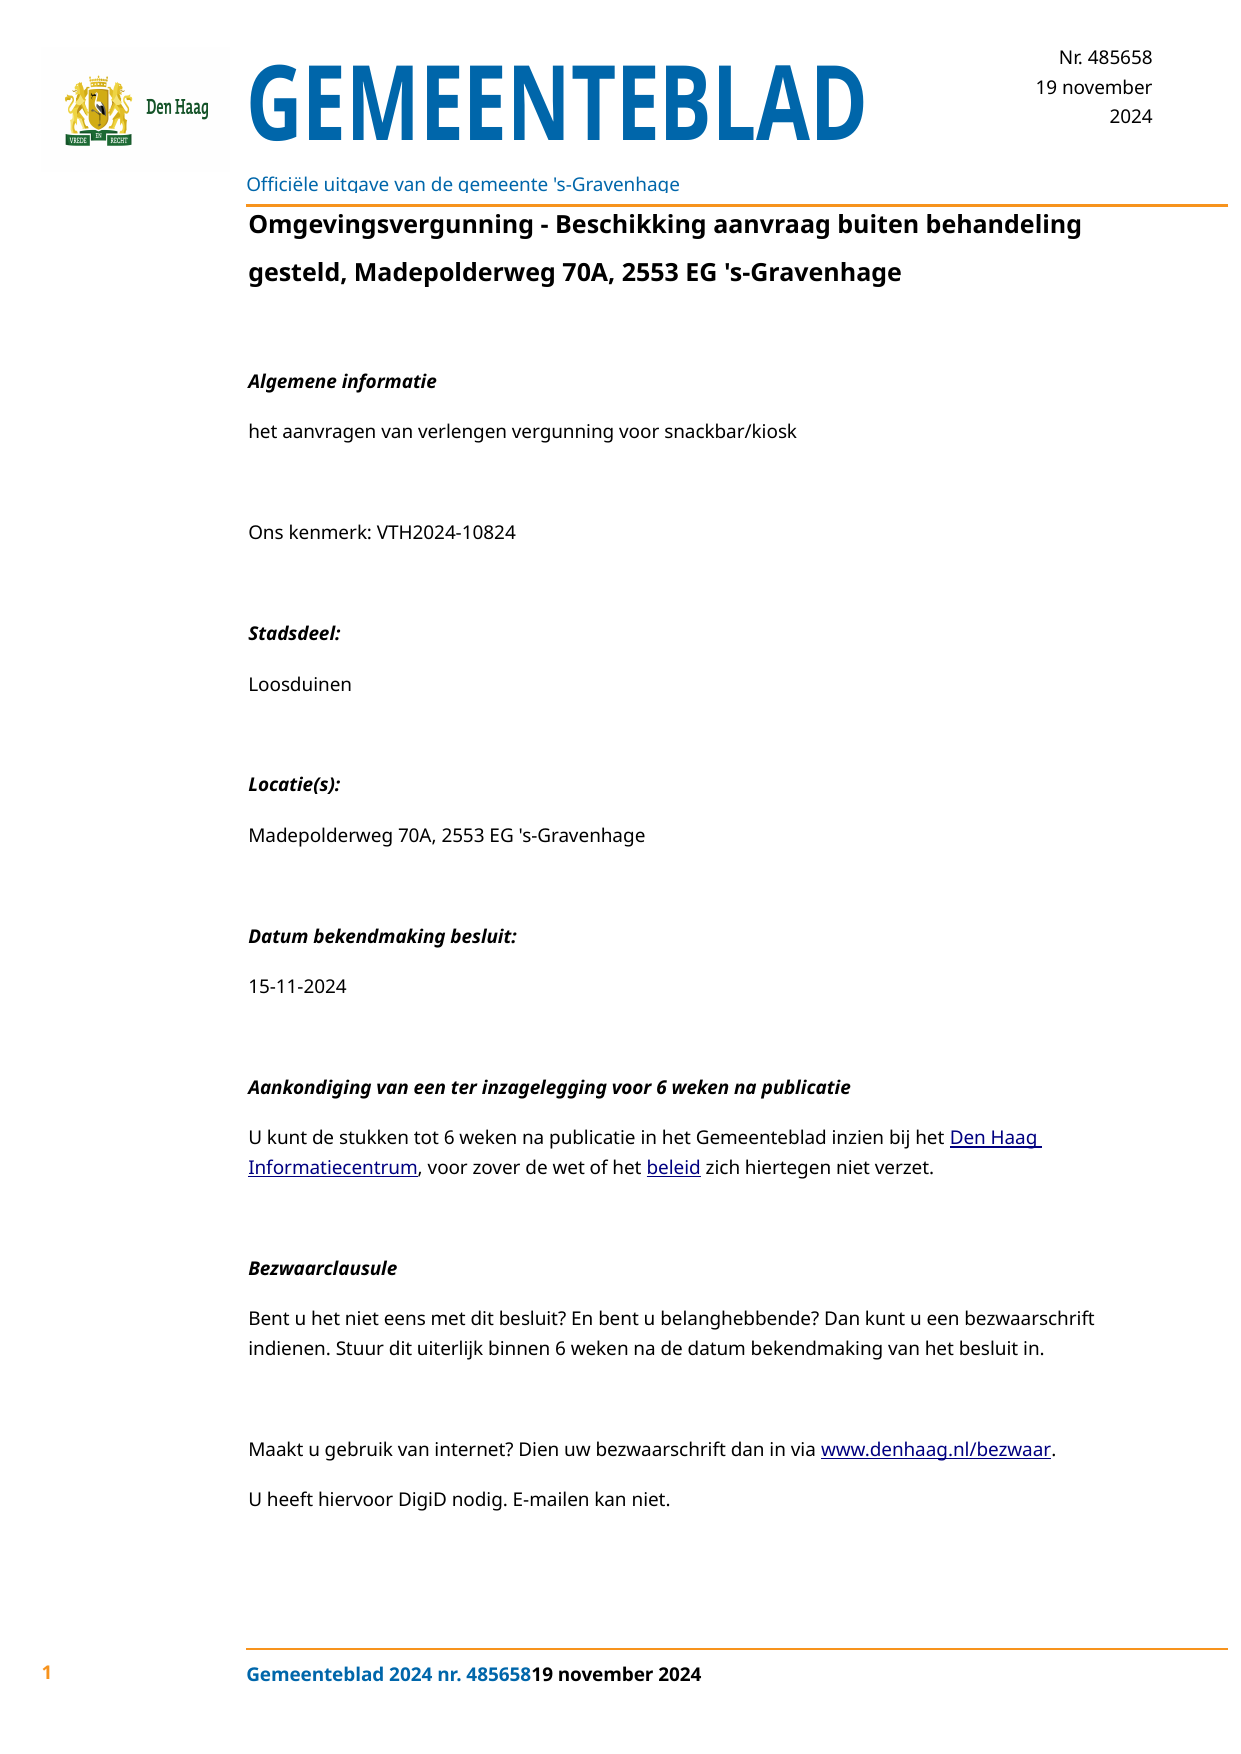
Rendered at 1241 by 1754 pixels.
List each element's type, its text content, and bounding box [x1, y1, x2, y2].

text het aanvragen van verlengen vergunning voor snackbar/kiosk [248, 419, 1152, 444]
text Datum bekendmaking besluit: [248, 923, 1152, 949]
text Bent u het niet eens met dit besluit? En bent u belanghebbende? Dan kunt u een bezwaarschrift indienen. Stuur dit uiterlijk binnen 6 weken na de datum bekendmaking van het besluit in. [248, 1305, 1152, 1361]
text Ons kenmerk: VTH2024-10824 [248, 519, 1152, 545]
text U heeft hiervoor DigiD nodig. E-mailen kan niet. [248, 1486, 1152, 1512]
text 15-11-2024 [248, 973, 1152, 999]
text U kunt de stukken tot 6 weken na publicatie in het Gemeenteblad inzien bij het Den Haag Informatiecentrum, voor zover de wet of het beleid zich hiertegen niet verzet. [248, 1124, 1152, 1180]
text Omgevingsvergunning - Beschikking aanvraag buiten behandeling gesteld, Madepolderweg 70A, 2553 EG 's-Gravenhage [248, 207, 1152, 288]
text Maakt u gebruik van internet? Dien uw bezwaarschrift dan in via www.denhaag.nl/bezwaar. [248, 1436, 1152, 1462]
text Bezwaarclausule [248, 1255, 1152, 1281]
text Algemene informatie [248, 368, 1152, 394]
text Locatie(s): [248, 772, 1152, 797]
text Aankondiging van een ter inzagelegging voor 6 weken na publicatie [248, 1074, 1152, 1100]
text Loosduinen [248, 671, 1152, 697]
picture [41, 47, 231, 172]
text Madepolderweg 70A, 2553 EG 's-Gravenhage [248, 822, 1152, 848]
text Stadsdeel: [248, 620, 1152, 646]
